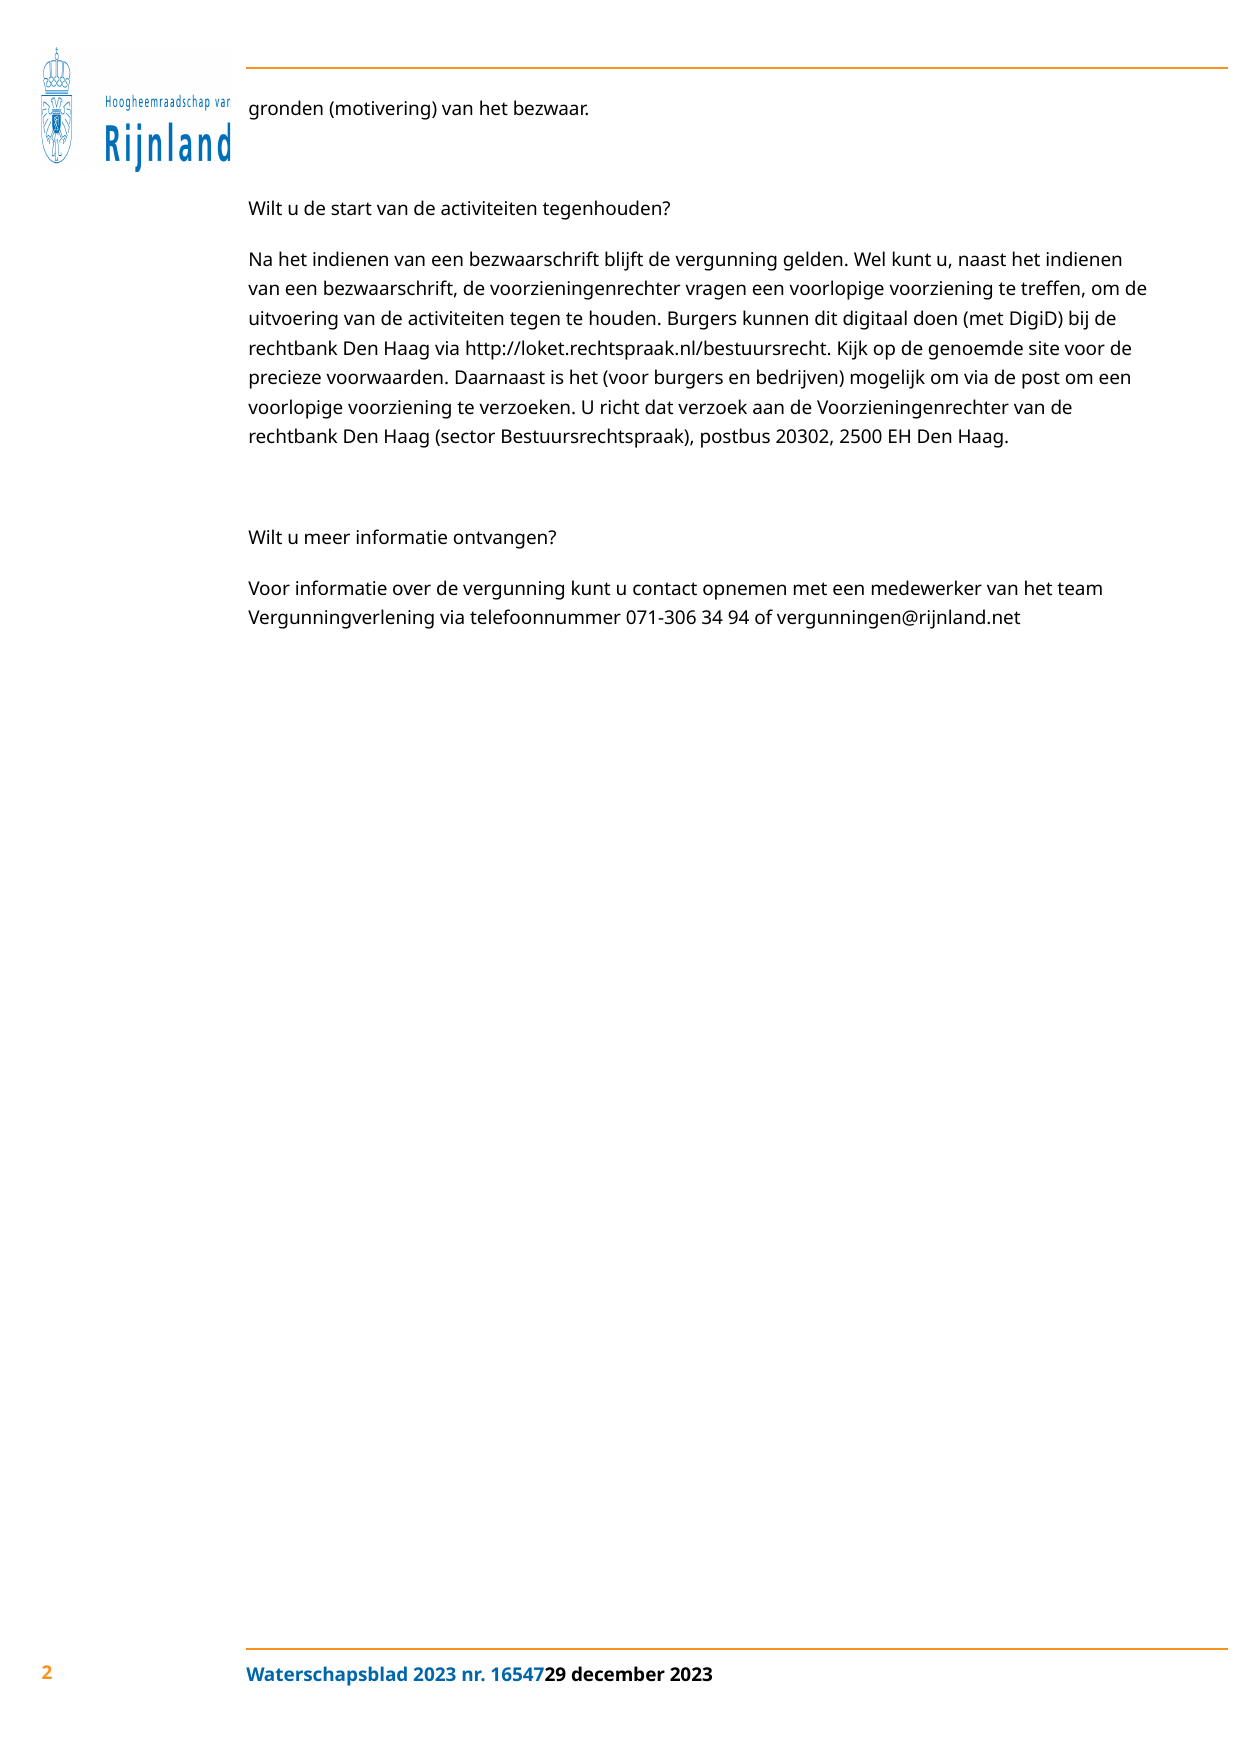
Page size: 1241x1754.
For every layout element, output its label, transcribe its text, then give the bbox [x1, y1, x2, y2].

text Wilt u meer informatie ontvangen? [248, 524, 1152, 550]
picture [41, 47, 231, 172]
text gronden (motivering) van het bezwaar. [248, 95, 1152, 121]
text Wilt u de start van de activiteiten tegenhouden? [248, 196, 1152, 221]
text Voor informatie over de vergunning kunt u contact opnemen met een medewerker van het team Vergunningverlening via telefoonnummer 071-306 34 94 of vergunningen@rijnland.net [248, 575, 1152, 630]
text Na het indienen van een bezwaarschrift blijft de vergunning gelden. Wel kunt u, naast het indienen van een bezwaarschrift, de voorzieningenrechter vragen een voorlopige voorziening te treffen, om de uitvoering van de activiteiten tegen te houden. Burgers kunnen dit digitaal doen (met DigiD) bij de rechtbank Den Haag via http://loket.rechtspraak.nl/bestuursrecht. Kijk op de genoemde site voor de precieze voorwaarden. Daarnaast is het (voor burgers en bedrijven) mogelijk om via de post om een voorlopige voorziening te verzoeken. U richt dat verzoek aan de Voorzieningenrechter van de rechtbank Den Haag (sector Bestuursrechtspraak), postbus 20302, 2500 EH Den Haag. [248, 246, 1152, 449]
